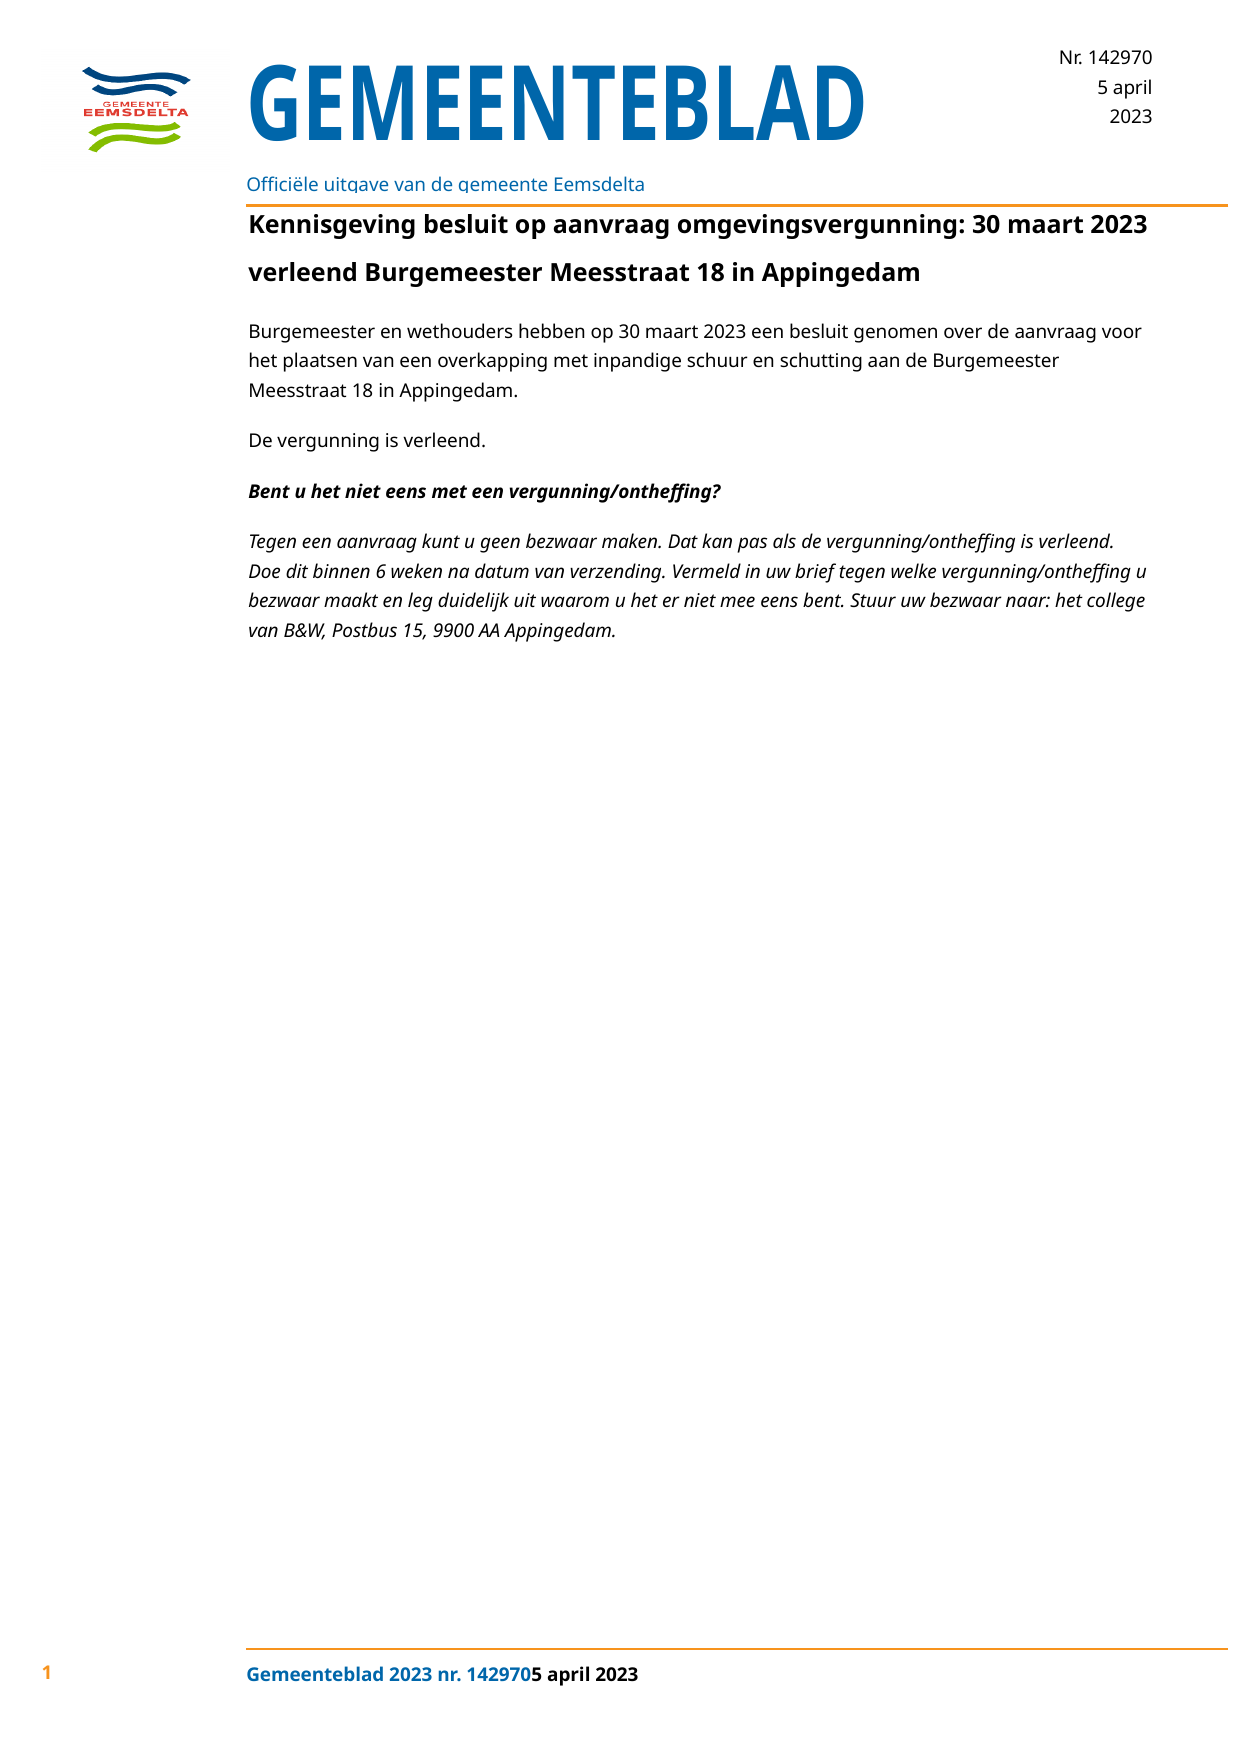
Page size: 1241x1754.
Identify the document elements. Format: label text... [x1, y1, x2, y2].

text Bent u het niet eens met een vergunning/ontheffing? [248, 478, 1152, 504]
text Kennisgeving besluit op aanvraag omgevingsvergunning: 30 maart 2023 verleend Burgemeester Meesstraat 18 in Appingedam [248, 207, 1152, 288]
text Tegen een aanvraag kunt u geen bezwaar maken. Dat kan pas als de vergunning/ontheffing is verleend. Doe dit binnen 6 weken na datum van verzending. Vermeld in uw brief tegen welke vergunning/ontheffing u bezwaar maakt en leg duidelijk uit waarom u het er niet mee eens bent. Stuur uw bezwaar naar: het college van B&W, Postbus 15, 9900 AA Appingedam. [248, 528, 1152, 643]
picture [41, 47, 231, 172]
text De vergunning is verleend. [248, 427, 1152, 453]
text Burgemeester en wethouders hebben op 30 maart 2023 een besluit genomen over de aanvraag voor het plaatsen van een overkapping met inpandige schuur en schutting aan de Burgemeester Meesstraat 18 in Appingedam. [248, 318, 1152, 403]
